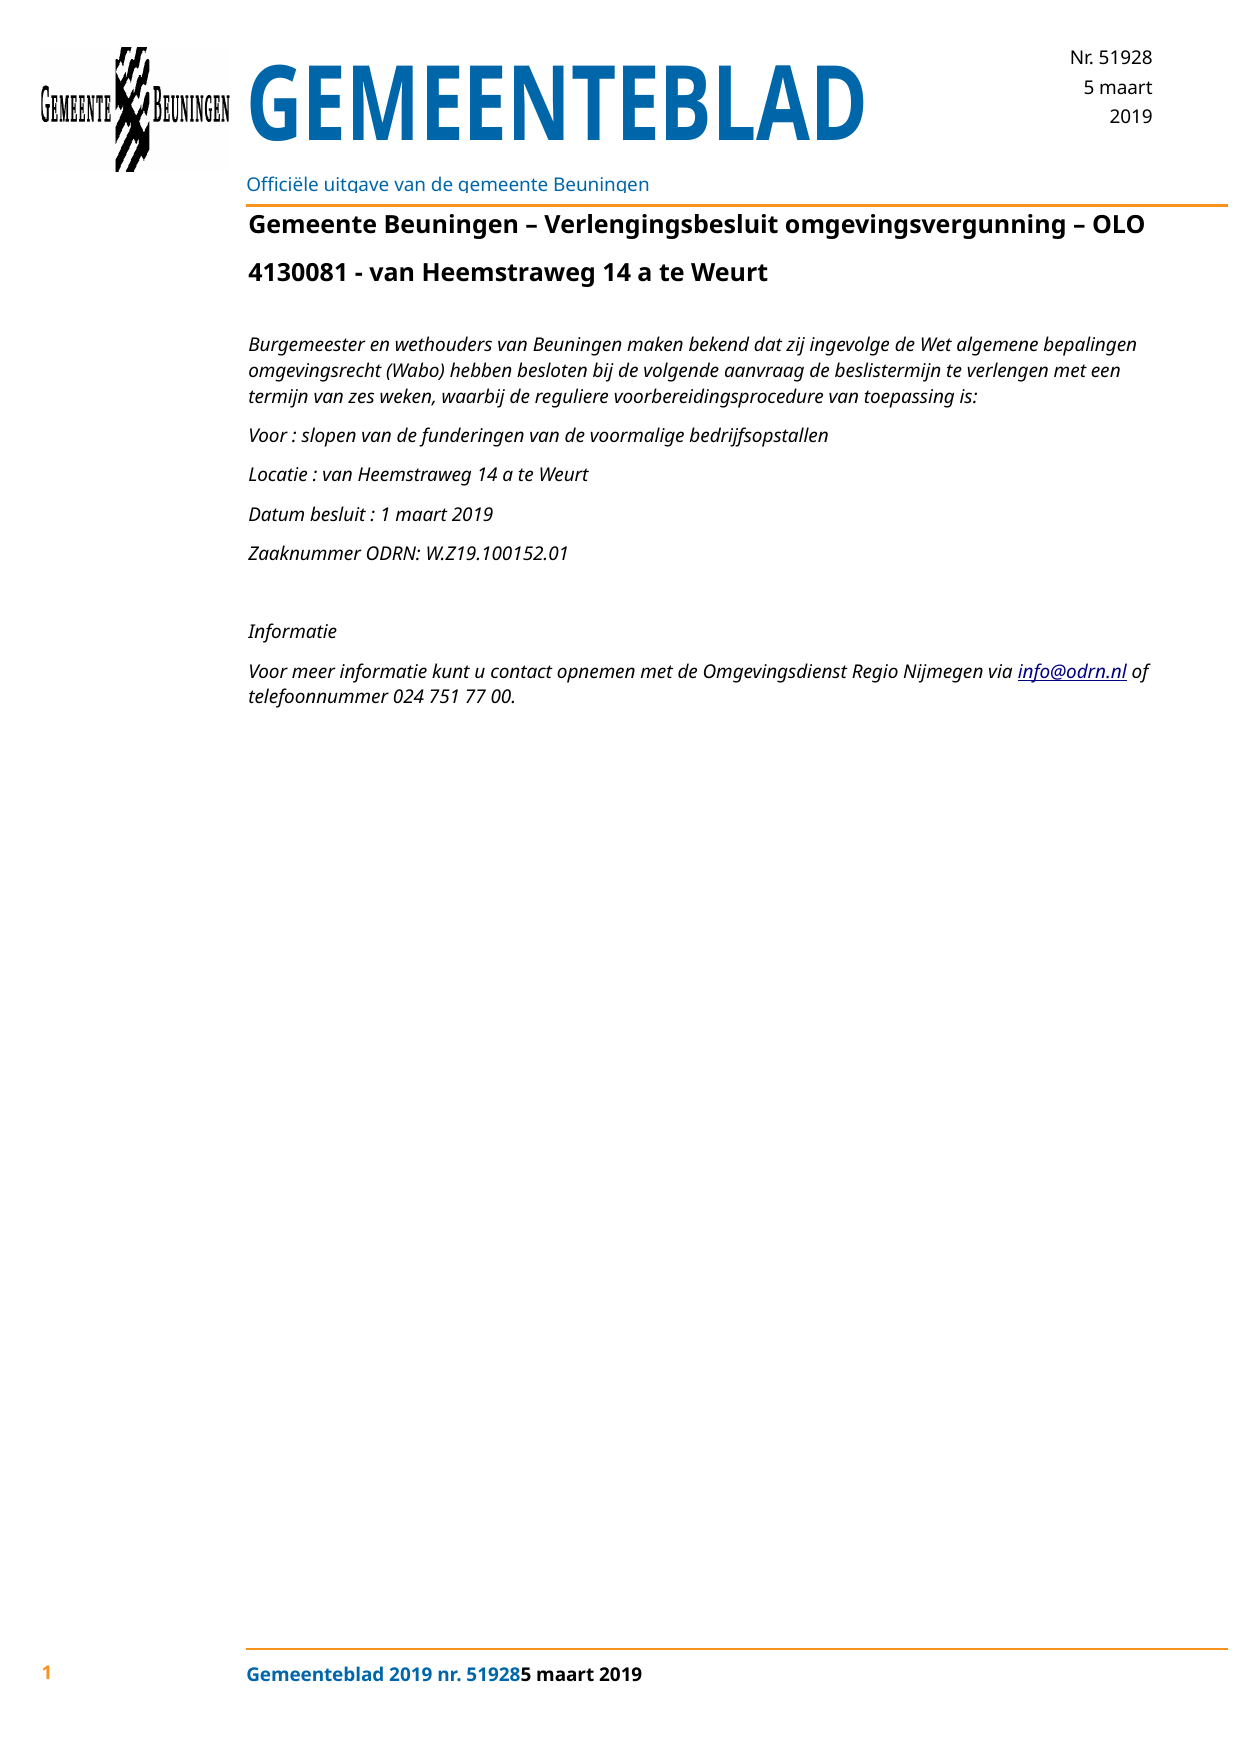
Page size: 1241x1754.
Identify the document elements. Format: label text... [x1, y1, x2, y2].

text Gemeente Beuningen – Verlengingsbesluit omgevingsvergunning – OLO 4130081 - van Heemstraweg 14 a te Weurt [248, 207, 1152, 288]
text Burgemeester en wethouders van Beuningen maken bekend dat zij ingevolge de Wet algemene bepalingen omgevingsrecht (Wabo) hebben besloten bij de volgende aanvraag de beslistermijn te verlengen met een termijn van zes weken, waarbij de reguliere voorbereidingsprocedure van toepassing is: [248, 331, 1152, 409]
text Locatie : van Heemstraweg 14 a te Weurt [248, 461, 1152, 487]
text Zaaknummer ODRN: W.Z19.100152.01 [248, 540, 1152, 566]
text Voor meer informatie kunt u contact opnemen met de Omgevingsdienst Regio Nijmegen via info@odrn.nl of telefoonnummer 024 751 77 00. [248, 658, 1152, 709]
picture [41, 47, 231, 172]
text Datum besluit : 1 maart 2019 [248, 501, 1152, 526]
text Voor : slopen van de funderingen van de voormalige bedrijfsopstallen [248, 422, 1152, 448]
text Informatie [248, 618, 1152, 644]
